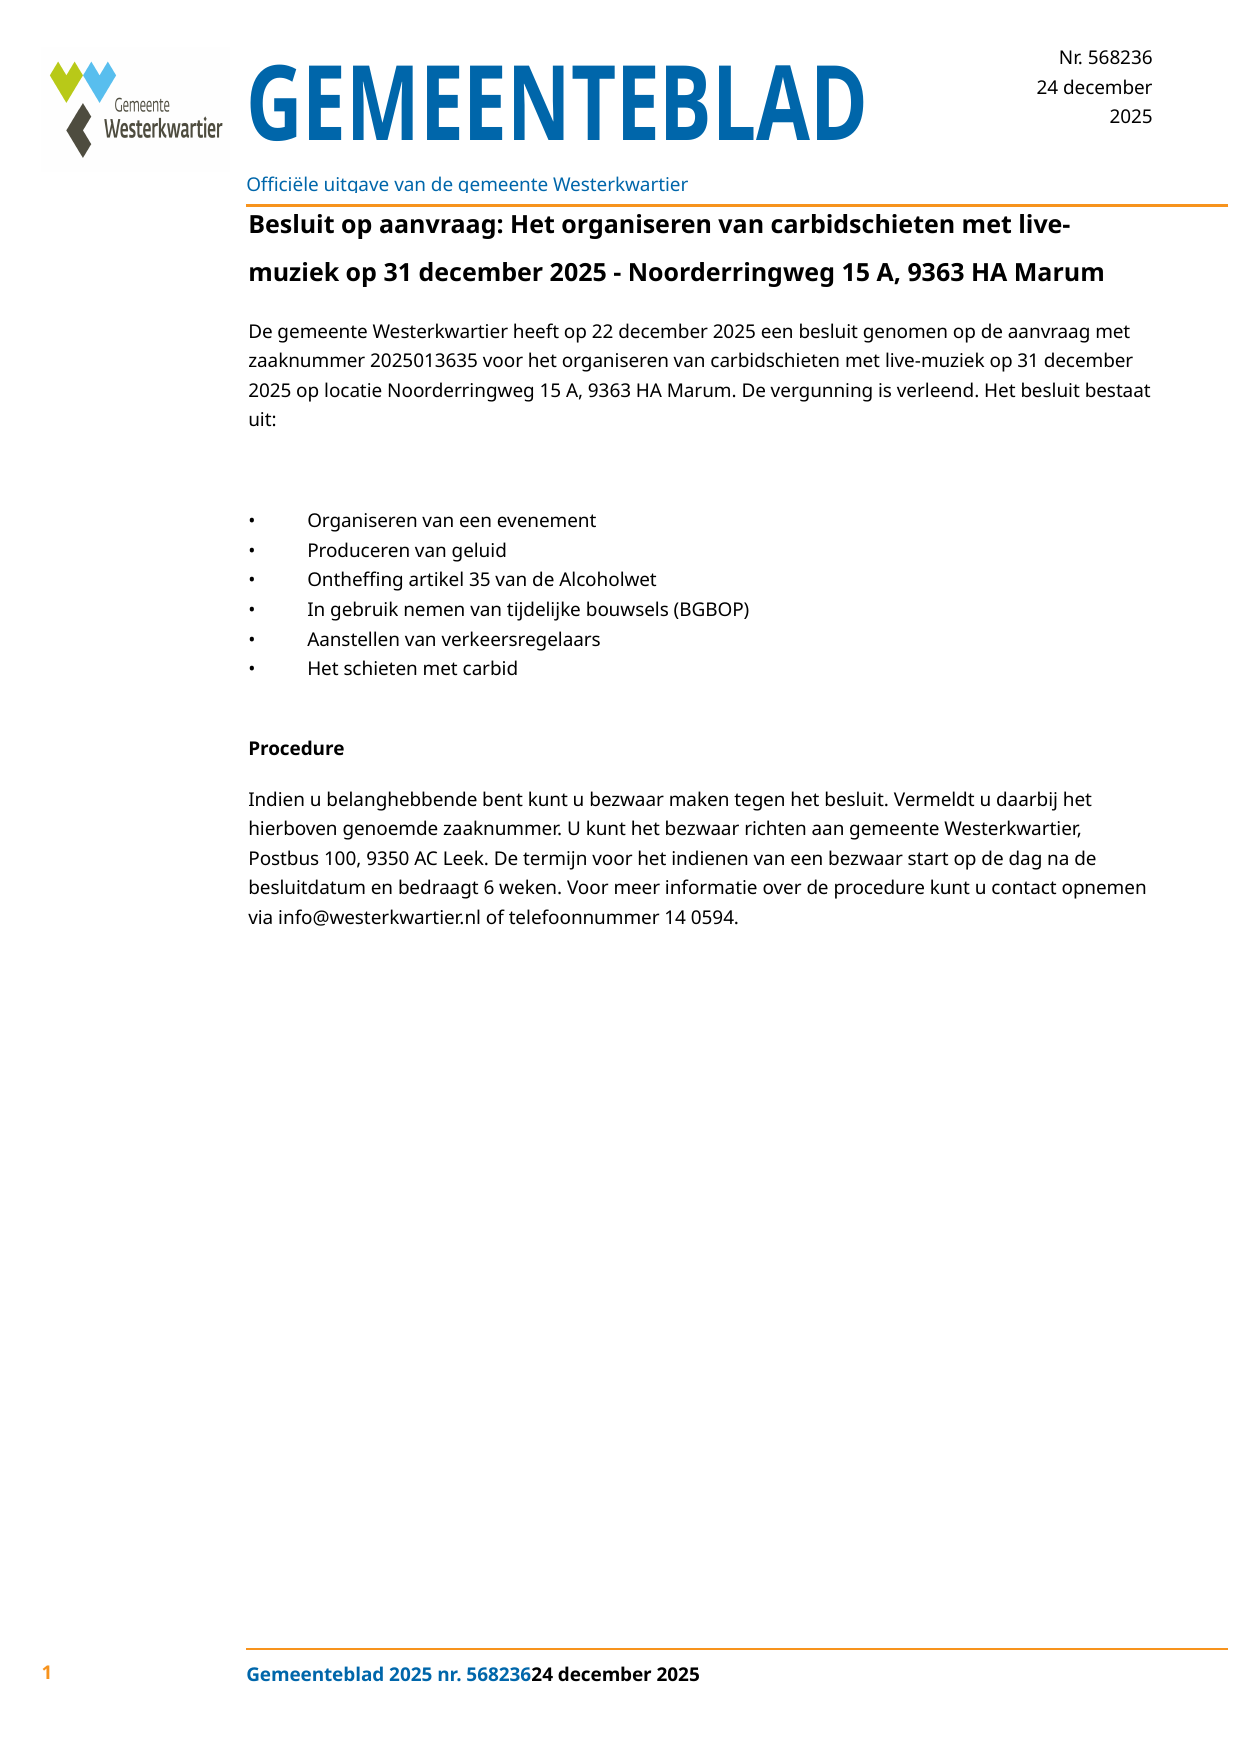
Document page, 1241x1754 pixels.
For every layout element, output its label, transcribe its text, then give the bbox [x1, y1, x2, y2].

text Besluit op aanvraag: Het organiseren van carbidschieten met live-muziek op 31 december 2025 - Noorderringweg 15 A, 9363 HA Marum [248, 207, 1152, 288]
list Aanstellen van verkeersregelaars [248, 626, 1152, 652]
text Procedure [248, 735, 1152, 761]
text De gemeente Westerkwartier heeft op 22 december 2025 een besluit genomen op de aanvraag met zaaknummer 2025013635 voor het organiseren van carbidschieten met live-muziek op 31 december 2025 op locatie Noorderringweg 15 A, 9363 HA Marum. De vergunning is verleend. Het besluit bestaat uit: [248, 318, 1152, 432]
list Ontheffing artikel 35 van de Alcoholwet [248, 567, 1152, 592]
text Indien u belanghebbende bent kunt u bezwaar maken tegen het besluit. Vermeldt u daarbij het hierboven genoemde zaaknummer. U kunt het bezwaar richten aan gemeente Westerkwartier, Postbus 100, 9350 AC Leek. De termijn voor het indienen van een bezwaar start op de dag na de besluitdatum en bedraagt 6 weken. Voor meer informatie over de procedure kunt u contact opnemen via info@westerkwartier.nl of telefoonnummer 14 0594. [248, 786, 1152, 930]
list Produceren van geluid [248, 537, 1152, 563]
list In gebruik nemen van tijdelijke bouwsels (BGBOP) [248, 596, 1152, 622]
picture [41, 47, 231, 172]
list Organiseren van een evenement [248, 507, 1152, 533]
list Het schieten met carbid [248, 655, 1152, 681]
